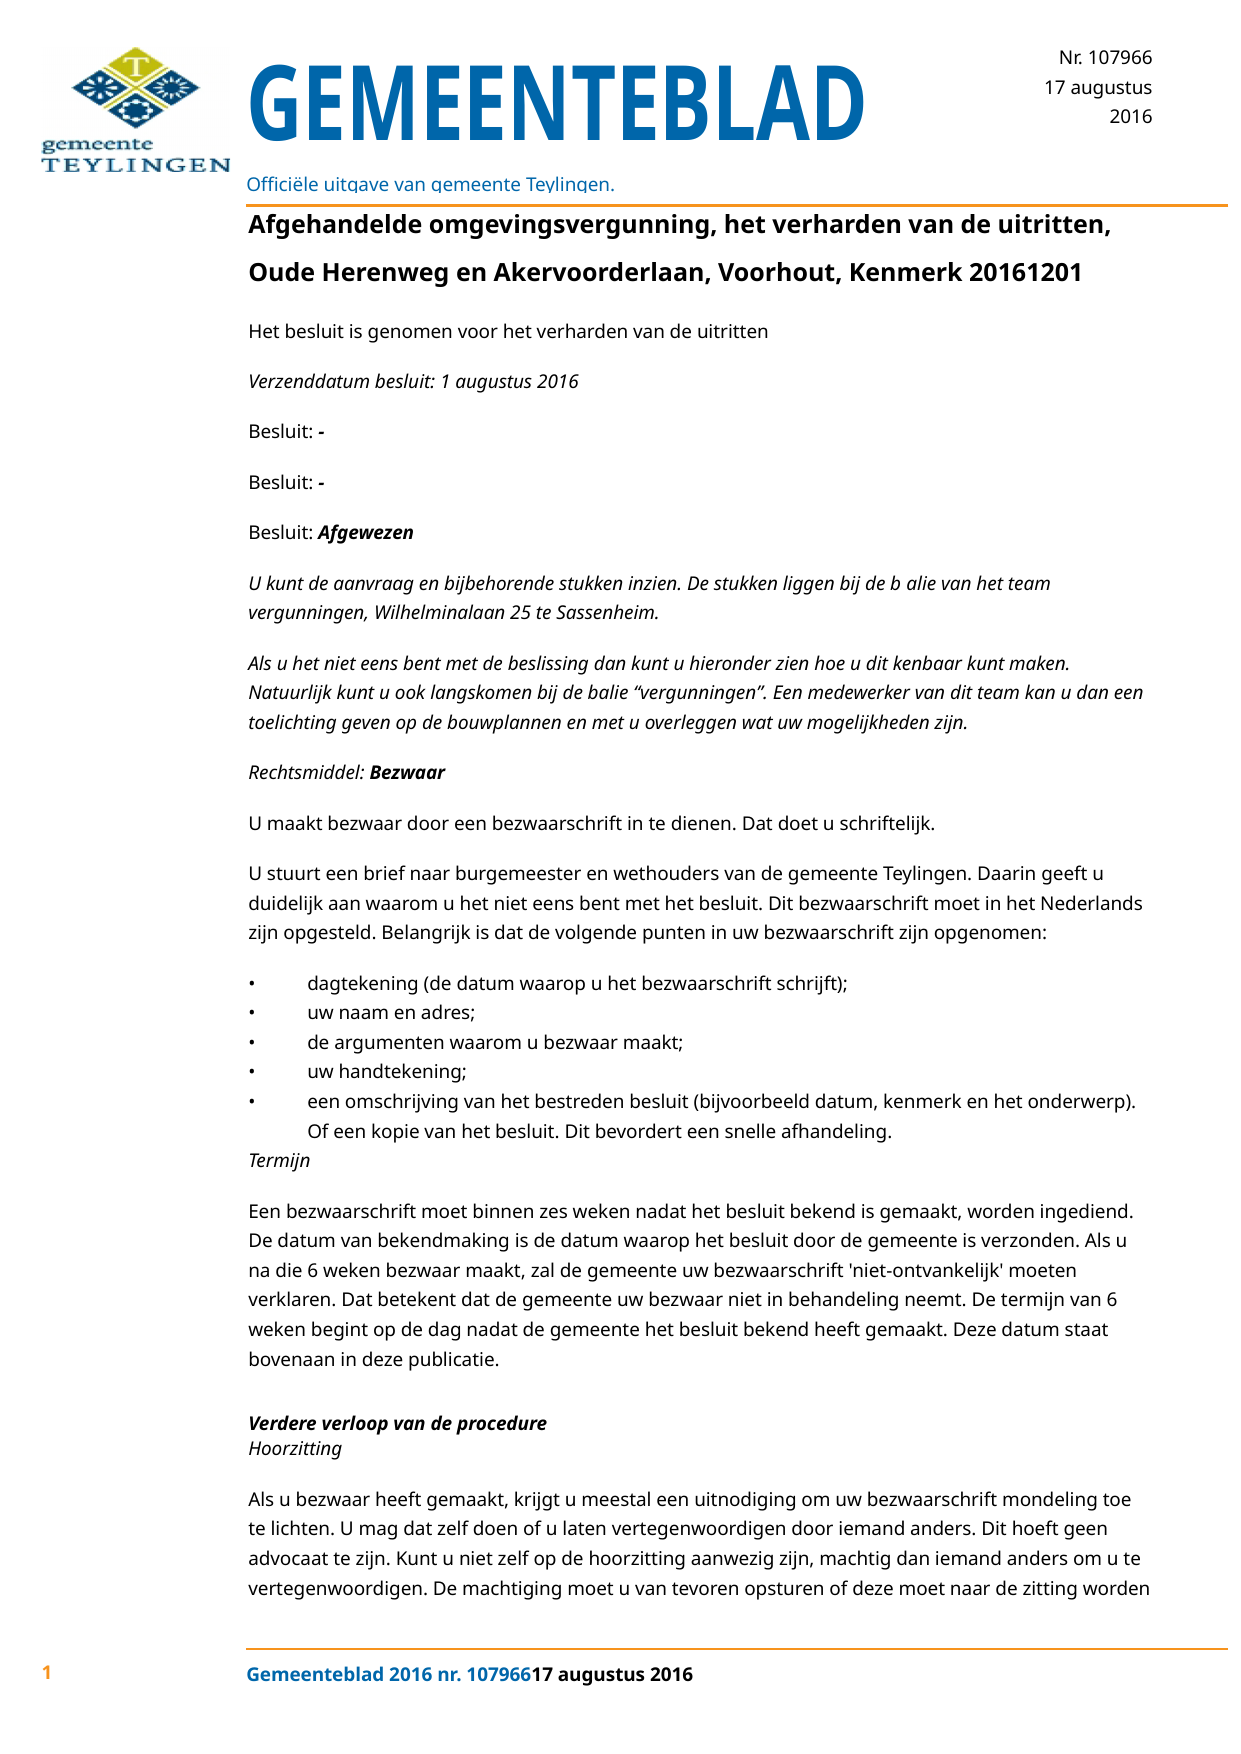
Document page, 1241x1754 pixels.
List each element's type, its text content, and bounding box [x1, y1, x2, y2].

text Termijn [248, 1147, 1152, 1173]
text Als u bezwaar heeft gemaakt, krijgt u meestal een uitnodiging om uw bezwaarschrift mondeling toe te lichten. U mag dat zelf doen of u laten vertegenwoordigen door iemand anders. Dit hoeft geen advocaat te zijn. Kunt u niet zelf op de hoorzitting aanwezig zijn, machtig dan iemand anders om u te vertegenwoordigen. De machtiging moet u van tevoren opsturen of deze moet naar de zitting worden [248, 1486, 1152, 1600]
text U kunt de aanvraag en bijbehorende stukken inzien. De stukken liggen bij de b alie van het team vergunningen, Wilhelminalaan 25 te Sassenheim. [248, 570, 1152, 625]
text Afgehandelde omgevingsvergunning, het verharden van de uitritten, Oude Herenweg en Akervoorderlaan, Voorhout, Kenmerk 20161201 [248, 207, 1152, 288]
text Als u het niet eens bent met de beslissing dan kunt u hieronder zien hoe u dit kenbaar kunt maken. Natuurlijk kunt u ook langskomen bij de balie “vergunningen”. Een medewerker van dit team kan u dan een toelichting geven op de bouwplannen en met u overleggen wat uw mogelijkheden zijn. [248, 650, 1152, 735]
text Een bezwaarschrift moet binnen zes weken nadat het besluit bekend is gemaakt, worden ingediend. De datum van bekendmaking is de datum waarop het besluit door de gemeente is verzonden. Als u na die 6 weken bezwaar maakt, zal de gemeente uw bezwaarschrift 'niet-ontvankelijk' moeten verklaren. Dat betekent dat de gemeente uw bezwaar niet in behandeling neemt. De termijn van 6 weken begint op de dag nadat de gemeente het besluit bekend heeft gemaakt. Deze datum staat bovenaan in deze publicatie. [248, 1198, 1152, 1372]
text U stuurt een brief naar burgemeester en wethouders van de gemeente Teylingen. Daarin geeft u duidelijk aan waarom u het niet eens bent met het besluit. Dit bezwaarschrift moet in het Nederlands zijn opgesteld. Belangrijk is dat de volgende punten in uw bezwaarschrift zijn opgenomen: [248, 860, 1152, 945]
text U maakt bezwaar door een bezwaarschrift in te dienen. Dat doet u schriftelijk. [248, 810, 1152, 836]
list uw naam en adres; [248, 999, 1152, 1025]
list uw handtekening; [248, 1059, 1152, 1084]
text Het besluit is genomen voor het verharden van de uitritten [248, 318, 1152, 344]
list de argumenten waarom u bezwaar maakt; [248, 1029, 1152, 1055]
text Besluit: - [248, 469, 1152, 495]
text Rechtsmiddel: Bezwaar [248, 759, 1152, 785]
text Besluit: - [248, 419, 1152, 444]
picture [41, 47, 231, 172]
text Hoorzitting [248, 1436, 1152, 1461]
text Besluit: Afgewezen [248, 519, 1152, 545]
text Verdere verloop van de procedure [248, 1410, 1152, 1436]
text Verzenddatum besluit: 1 augustus 2016 [248, 368, 1152, 394]
list een omschrijving van het bestreden besluit (bijvoorbeeld datum, kenmerk en het onderwerp). Of een kopie van het besluit. Dit bevordert een snelle afhandeling. [248, 1088, 1152, 1144]
list dagtekening (de datum waarop u het bezwaarschrift schrijft); [248, 970, 1152, 996]
